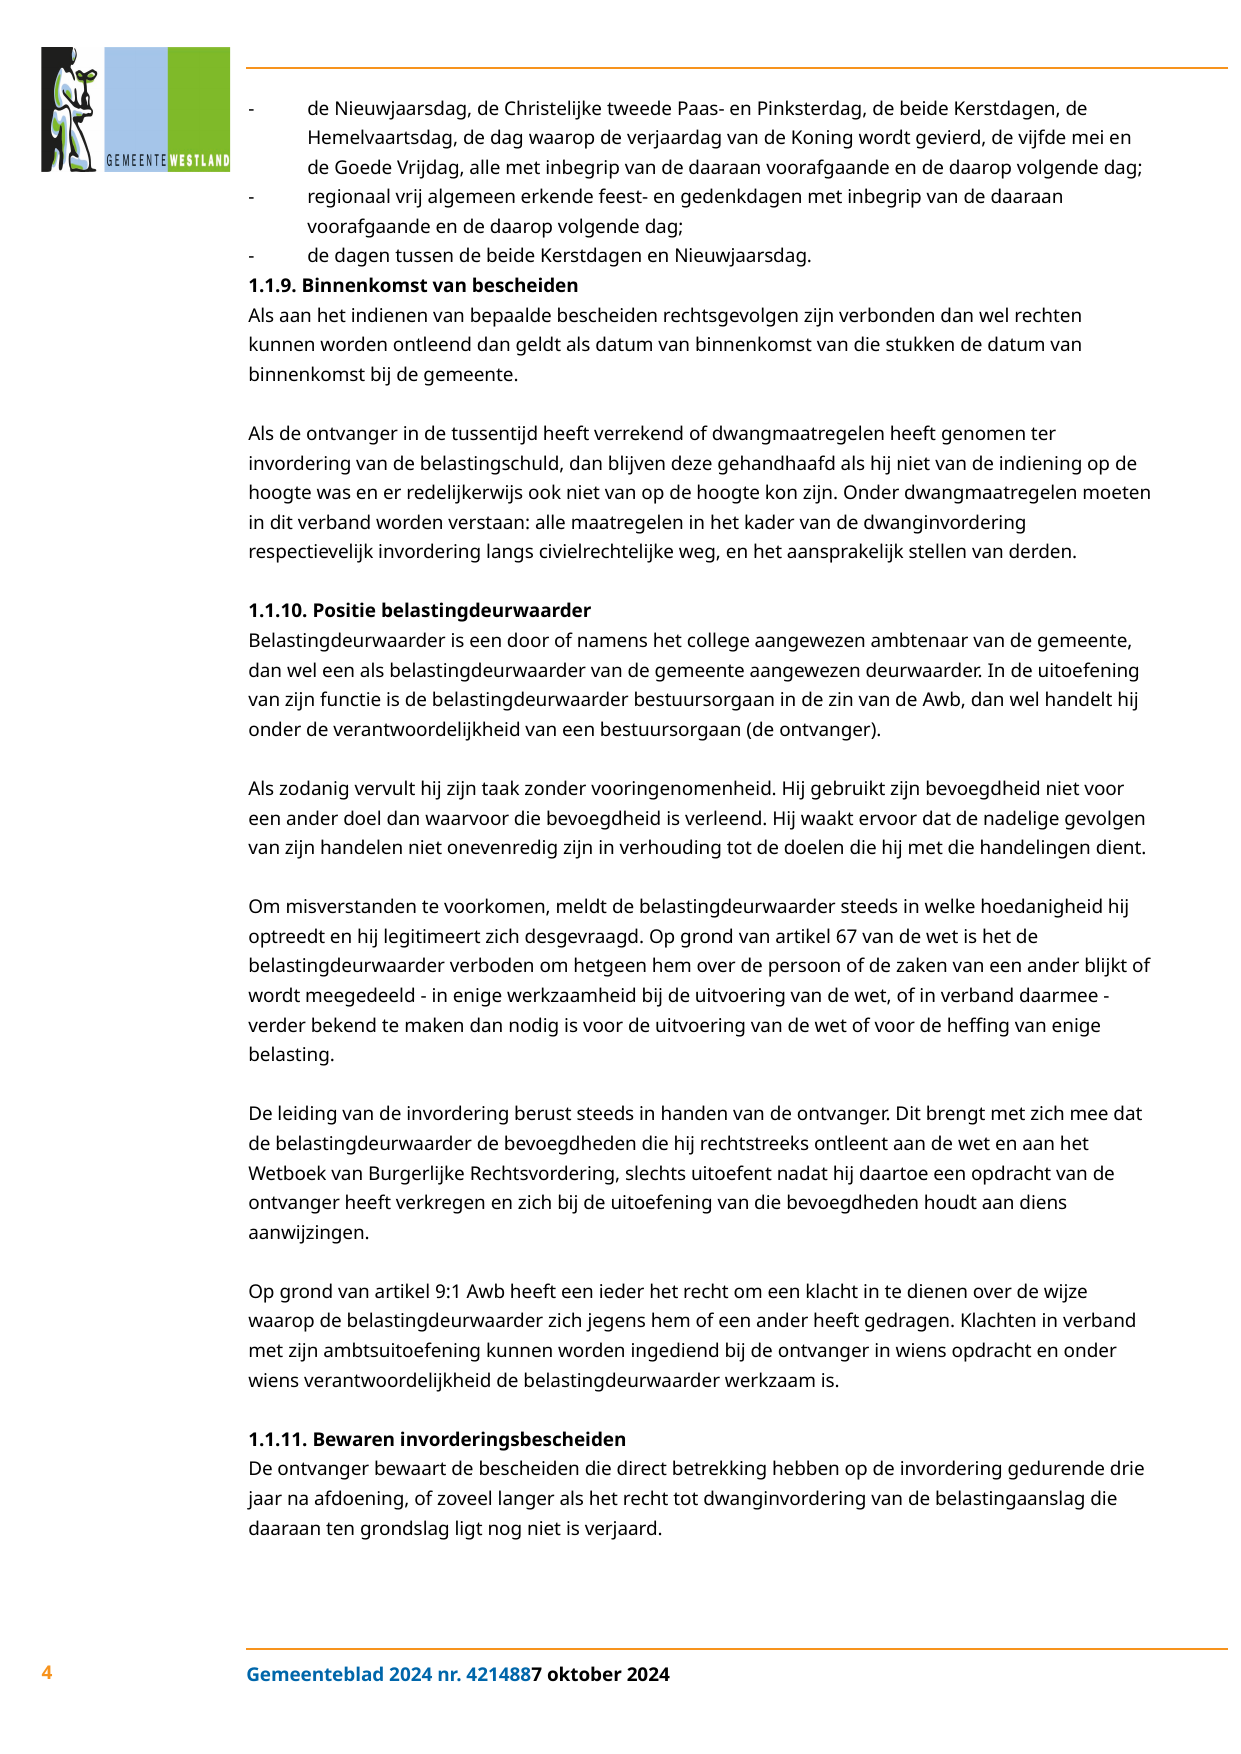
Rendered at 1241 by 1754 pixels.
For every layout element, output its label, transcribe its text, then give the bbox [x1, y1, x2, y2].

text 1.1.10. Positie belastingdeurwaarder [248, 598, 1152, 623]
text De ontvanger bewaart de bescheiden die direct betrekking hebben op de invordering gedurende drie jaar na afdoening, of zoveel langer als het recht tot dwanginvordering van de belastingaanslag die daaraan ten grondslag ligt nog niet is verjaard. [248, 1456, 1152, 1541]
text Als de ontvanger in de tussentijd heeft verrekend of dwangmaatregelen heeft genomen ter invordering van de belastingschuld, dan blijven deze gehandhaafd als hij niet van de indiening op de hoogte was en er redelijkerwijs ook niet van op de hoogte kon zijn. Onder dwangmaatregelen moeten in dit verband worden verstaan: alle maatregelen in het kader van de dwanginvordering respectievelijk invordering langs civielrechtelijke weg, en het aansprakelijk stellen van derden. [248, 420, 1152, 564]
text Als zodanig vervult hij zijn taak zonder vooringenomenheid. Hij gebruikt zijn bevoegdheid niet voor een ander doel dan waarvoor die bevoegdheid is verleend. Hij waakt ervoor dat de nadelige gevolgen van zijn handelen niet onevenredig zijn in verhouding tot de doelen die hij met die handelingen dient. [248, 775, 1152, 860]
text 1.1.9. Binnenkomst van bescheiden [248, 272, 1152, 298]
text Op grond van artikel 9:1 Awb heeft een ieder het recht om een klacht in te dienen over de wijze waarop de belastingdeurwaarder zich jegens hem of een ander heeft gedragen. Klachten in verband met zijn ambtsuitoefening kunnen worden ingediend bij de ontvanger in wiens opdracht en onder wiens verantwoordelijkheid de belastingdeurwaarder werkzaam is. [248, 1278, 1152, 1393]
list de dagen tussen de beide Kerstdagen en Nieuwjaarsdag. [248, 243, 1152, 268]
list regionaal vrij algemeen erkende feest- en gedenkdagen met inbegrip van de daaraan voorafgaande en de daarop volgende dag; [248, 183, 1152, 239]
list de Nieuwjaarsdag, de Christelijke tweede Paas- en Pinksterdag, de beide Kerstdagen, de Hemelvaartsdag, de dag waarop de verjaardag van de Koning wordt gevierd, de vijfde mei en de Goede Vrijdag, alle met inbegrip van de daaraan voorafgaande en de daarop volgende dag; [248, 95, 1152, 180]
text Om misverstanden te voorkomen, meldt de belastingdeurwaarder steeds in welke hoedanigheid hij optreedt en hij legitimeert zich desgevraagd. Op grond van artikel 67 van de wet is het de belastingdeurwaarder verboden om hetgeen hem over de persoon of de zaken van een ander blijkt of wordt meegedeeld - in enige werkzaamheid bij de uitvoering van de wet, of in verband daarmee - verder bekend te maken dan nodig is voor de uitvoering van de wet of voor de heffing van enige belasting. [248, 893, 1152, 1067]
text Belastingdeurwaarder is een door of namens het college aangewezen ambtenaar van de gemeente, dan wel een als belastingdeurwaarder van de gemeente aangewezen deurwaarder. In de uitoefening van zijn functie is de belastingdeurwaarder bestuursorgaan in de zin van de Awb, dan wel handelt hij onder de verantwoordelijkheid van een bestuursorgaan (de ontvanger). [248, 627, 1152, 742]
text 1.1.11. Bewaren invorderingsbescheiden [248, 1426, 1152, 1452]
picture [41, 47, 231, 172]
text Als aan het indienen van bepaalde bescheiden rechtsgevolgen zijn verbonden dan wel rechten kunnen worden ontleend dan geldt als datum van binnenkomst van die stukken de datum van binnenkomst bij de gemeente. [248, 302, 1152, 387]
text De leiding van de invordering berust steeds in handen van de ontvanger. Dit brengt met zich mee dat de belastingdeurwaarder de bevoegdheden die hij rechtstreeks ontleent aan de wet en aan het Wetboek van Burgerlijke Rechtsvordering, slechts uitoefent nadat hij daartoe een opdracht van de ontvanger heeft verkregen en zich bij de uitoefening van die bevoegdheden houdt aan diens aanwijzingen. [248, 1101, 1152, 1245]
